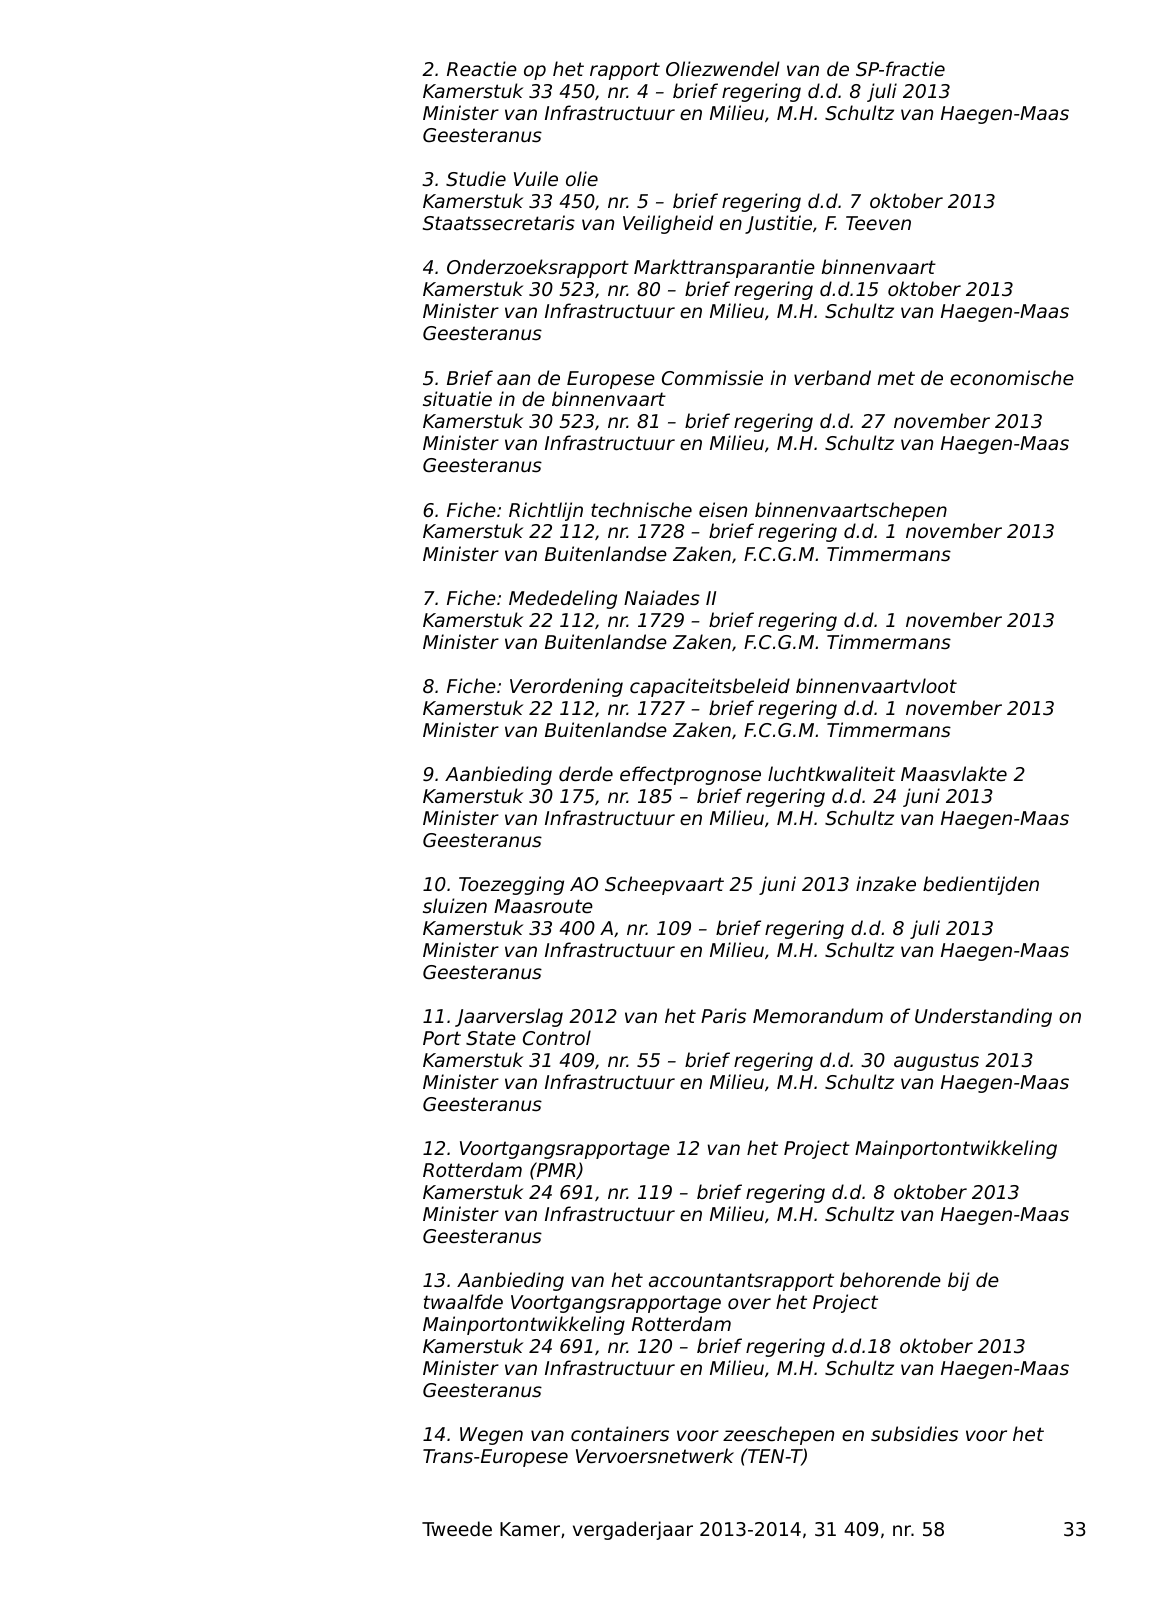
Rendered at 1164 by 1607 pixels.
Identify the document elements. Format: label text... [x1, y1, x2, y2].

text 5. Brief aan de Europese Commissie in verband met de economische situatie in de binnenvaart [422, 367, 1087, 411]
text 7. Fiche: Mededeling Naiades II [422, 588, 1087, 609]
text 8. Fiche: Verordening capaciteitsbeleid binnenvaartvloot [422, 676, 1087, 698]
text Minister van Infrastructuur en Milieu, M.H. Schultz van Haegen-Maas Geesteranus [422, 301, 1087, 345]
text Kamerstuk 33 450, nr. 5 – brief regering d.d. 7 oktober 2013 [422, 191, 1087, 213]
text 14. Wegen van containers voor zeeschepen en subsidies voor het Trans-Europese Vervoersnetwerk (TEN-T) [422, 1424, 1087, 1468]
text Minister van Infrastructuur en Milieu, M.H. Schultz van Haegen-Maas Geesteranus [422, 1358, 1087, 1402]
text Minister van Infrastructuur en Milieu, M.H. Schultz van Haegen-Maas Geesteranus [422, 433, 1087, 477]
text Kamerstuk 22 112, nr. 1729 – brief regering d.d. 1 november 2013 [422, 609, 1087, 632]
text 9. Aanbieding derde effectprognose luchtkwaliteit Maasvlakte 2 [422, 764, 1087, 786]
text Kamerstuk 31 409, nr. 55 – brief regering d.d. 30 augustus 2013 [422, 1050, 1087, 1072]
text 10. Toezegging AO Scheepvaart 25 juni 2013 inzake bedientijden sluizen Maasroute [422, 874, 1087, 918]
text Minister van Infrastructuur en Milieu, M.H. Schultz van Haegen-Maas Geesteranus [422, 940, 1087, 984]
text Kamerstuk 30 175, nr. 185 – brief regering d.d. 24 juni 2013 [422, 786, 1087, 808]
text Kamerstuk 24 691, nr. 119 – brief regering d.d. 8 oktober 2013 [422, 1182, 1087, 1204]
text Minister van Infrastructuur en Milieu, M.H. Schultz van Haegen-Maas Geesteranus [422, 103, 1087, 147]
text Minister van Buitenlandse Zaken, F.C.G.M. Timmermans [422, 543, 1087, 565]
text 2. Reactie op het rapport Oliezwendel van de SP-fractie [422, 59, 1087, 81]
text Kamerstuk 24 691, nr. 120 – brief regering d.d.18 oktober 2013 [422, 1336, 1087, 1358]
text 3. Studie Vuile olie [422, 169, 1087, 191]
text Kamerstuk 30 523, nr. 80 – brief regering d.d.15 oktober 2013 [422, 279, 1087, 301]
text Kamerstuk 33 400 A, nr. 109 – brief regering d.d. 8 juli 2013 [422, 918, 1087, 940]
text 4. Onderzoeksrapport Markttransparantie binnenvaart [422, 257, 1087, 279]
text Kamerstuk 22 112, nr. 1728 – brief regering d.d. 1 november 2013 [422, 521, 1087, 543]
text Kamerstuk 22 112, nr. 1727 – brief regering d.d. 1 november 2013 [422, 698, 1087, 720]
text Minister van Buitenlandse Zaken, F.C.G.M. Timmermans [422, 720, 1087, 742]
text 12. Voortgangsrapportage 12 van het Project Mainportontwikkeling Rotterdam (PMR) [422, 1138, 1087, 1182]
text Minister van Infrastructuur en Milieu, M.H. Schultz van Haegen-Maas Geesteranus [422, 808, 1087, 852]
text 11. Jaarverslag 2012 van het Paris Memorandum of Understanding on Port State Control [422, 1006, 1087, 1050]
text 6. Fiche: Richtlijn technische eisen binnenvaartschepen [422, 499, 1087, 521]
text Kamerstuk 30 523, nr. 81 – brief regering d.d. 27 november 2013 [422, 411, 1087, 433]
text Minister van Infrastructuur en Milieu, M.H. Schultz van Haegen-Maas Geesteranus [422, 1204, 1087, 1248]
text Minister van Infrastructuur en Milieu, M.H. Schultz van Haegen-Maas Geesteranus [422, 1072, 1087, 1116]
text Minister van Buitenlandse Zaken, F.C.G.M. Timmermans [422, 632, 1087, 653]
text Kamerstuk 33 450, nr. 4 – brief regering d.d. 8 juli 2013 [422, 81, 1087, 103]
text 13. Aanbieding van het accountantsrapport behorende bij de twaalfde Voortgangsrapportage over het Project Mainportontwikkeling Rotterdam [422, 1270, 1087, 1336]
text Staatssecretaris van Veiligheid en Justitie, F. Teeven [422, 213, 1087, 235]
